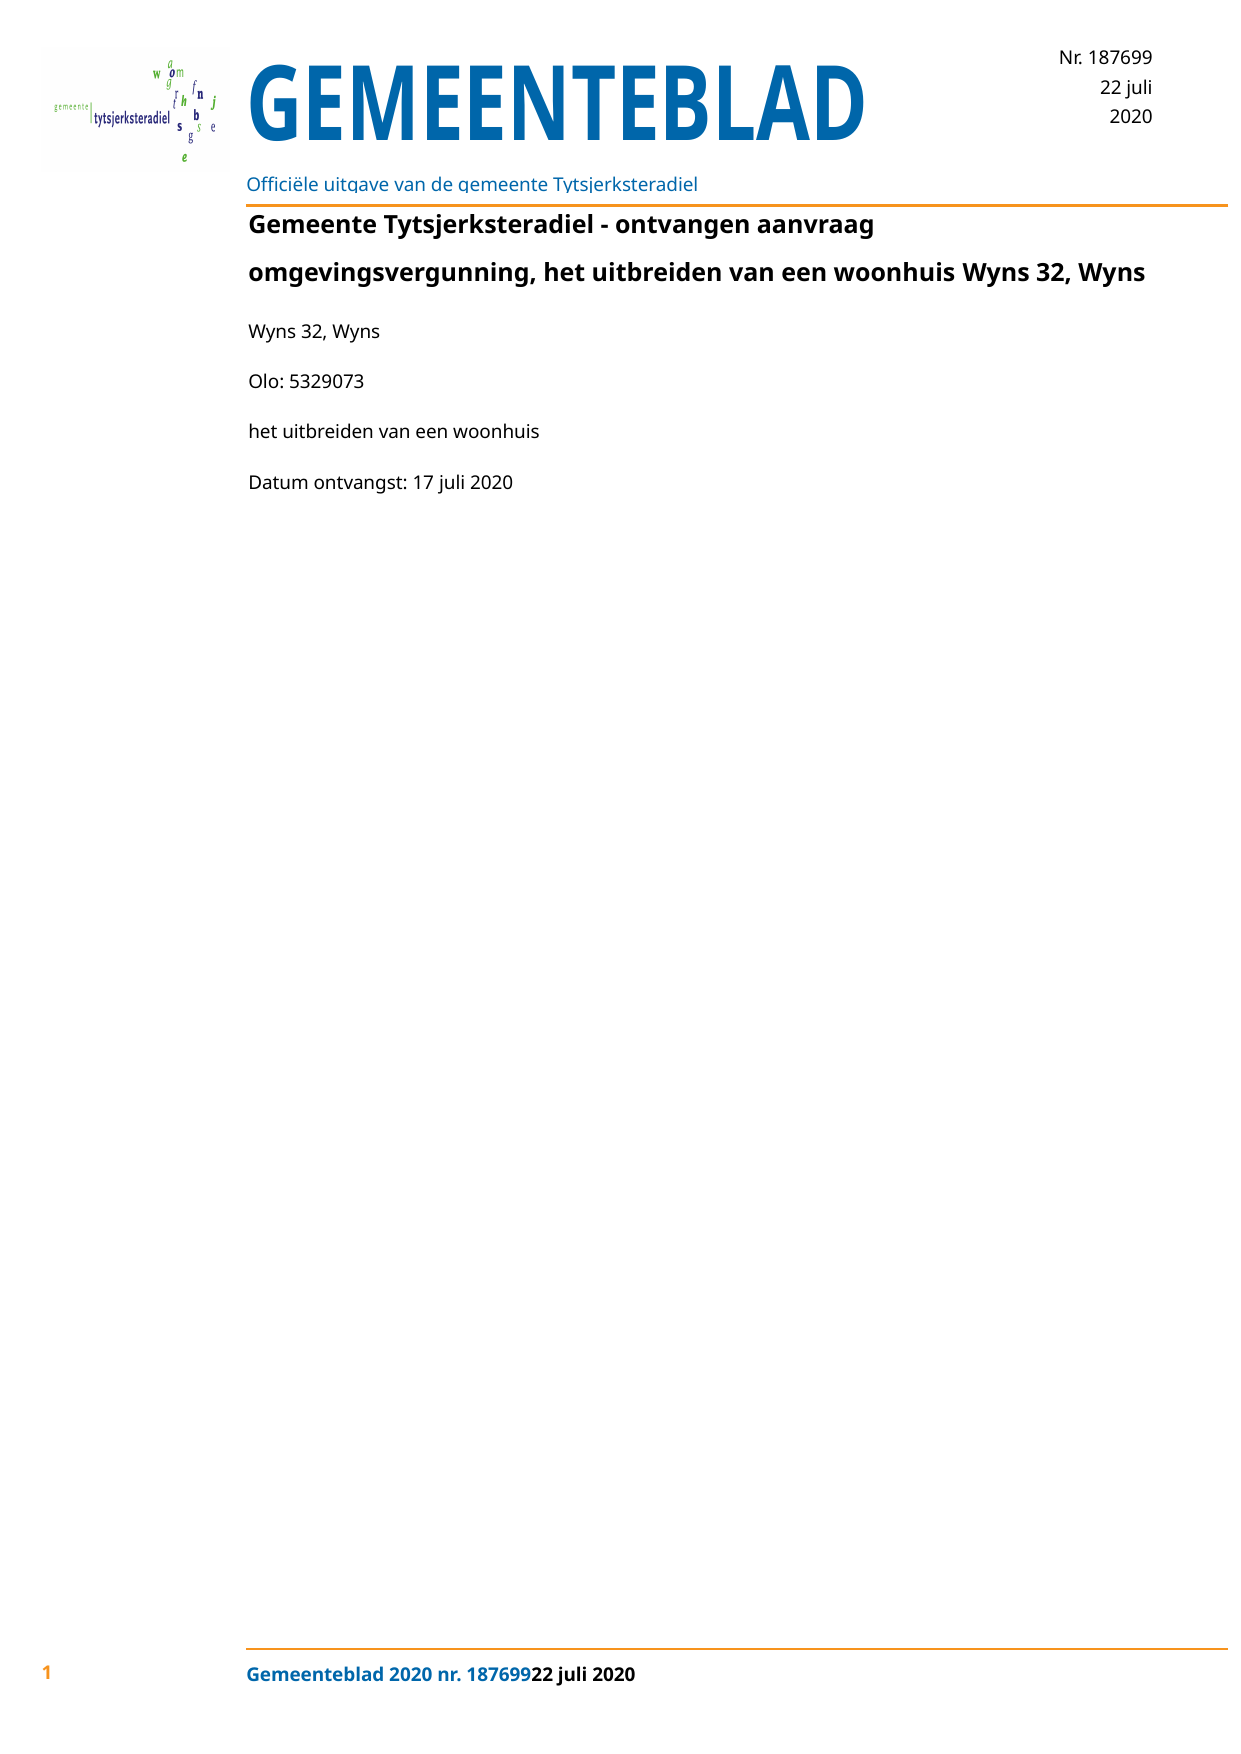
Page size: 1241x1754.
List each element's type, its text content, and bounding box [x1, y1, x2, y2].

picture [41, 47, 231, 172]
text het uitbreiden van een woonhuis [248, 419, 1152, 444]
text Datum ontvangst: 17 juli 2020 [248, 469, 1152, 495]
text Wyns 32, Wyns [248, 318, 1152, 344]
text Olo: 5329073 [248, 368, 1152, 394]
text Gemeente Tytsjerksteradiel - ontvangen aanvraag omgevingsvergunning, het uitbreiden van een woonhuis Wyns 32, Wyns [248, 207, 1152, 288]
